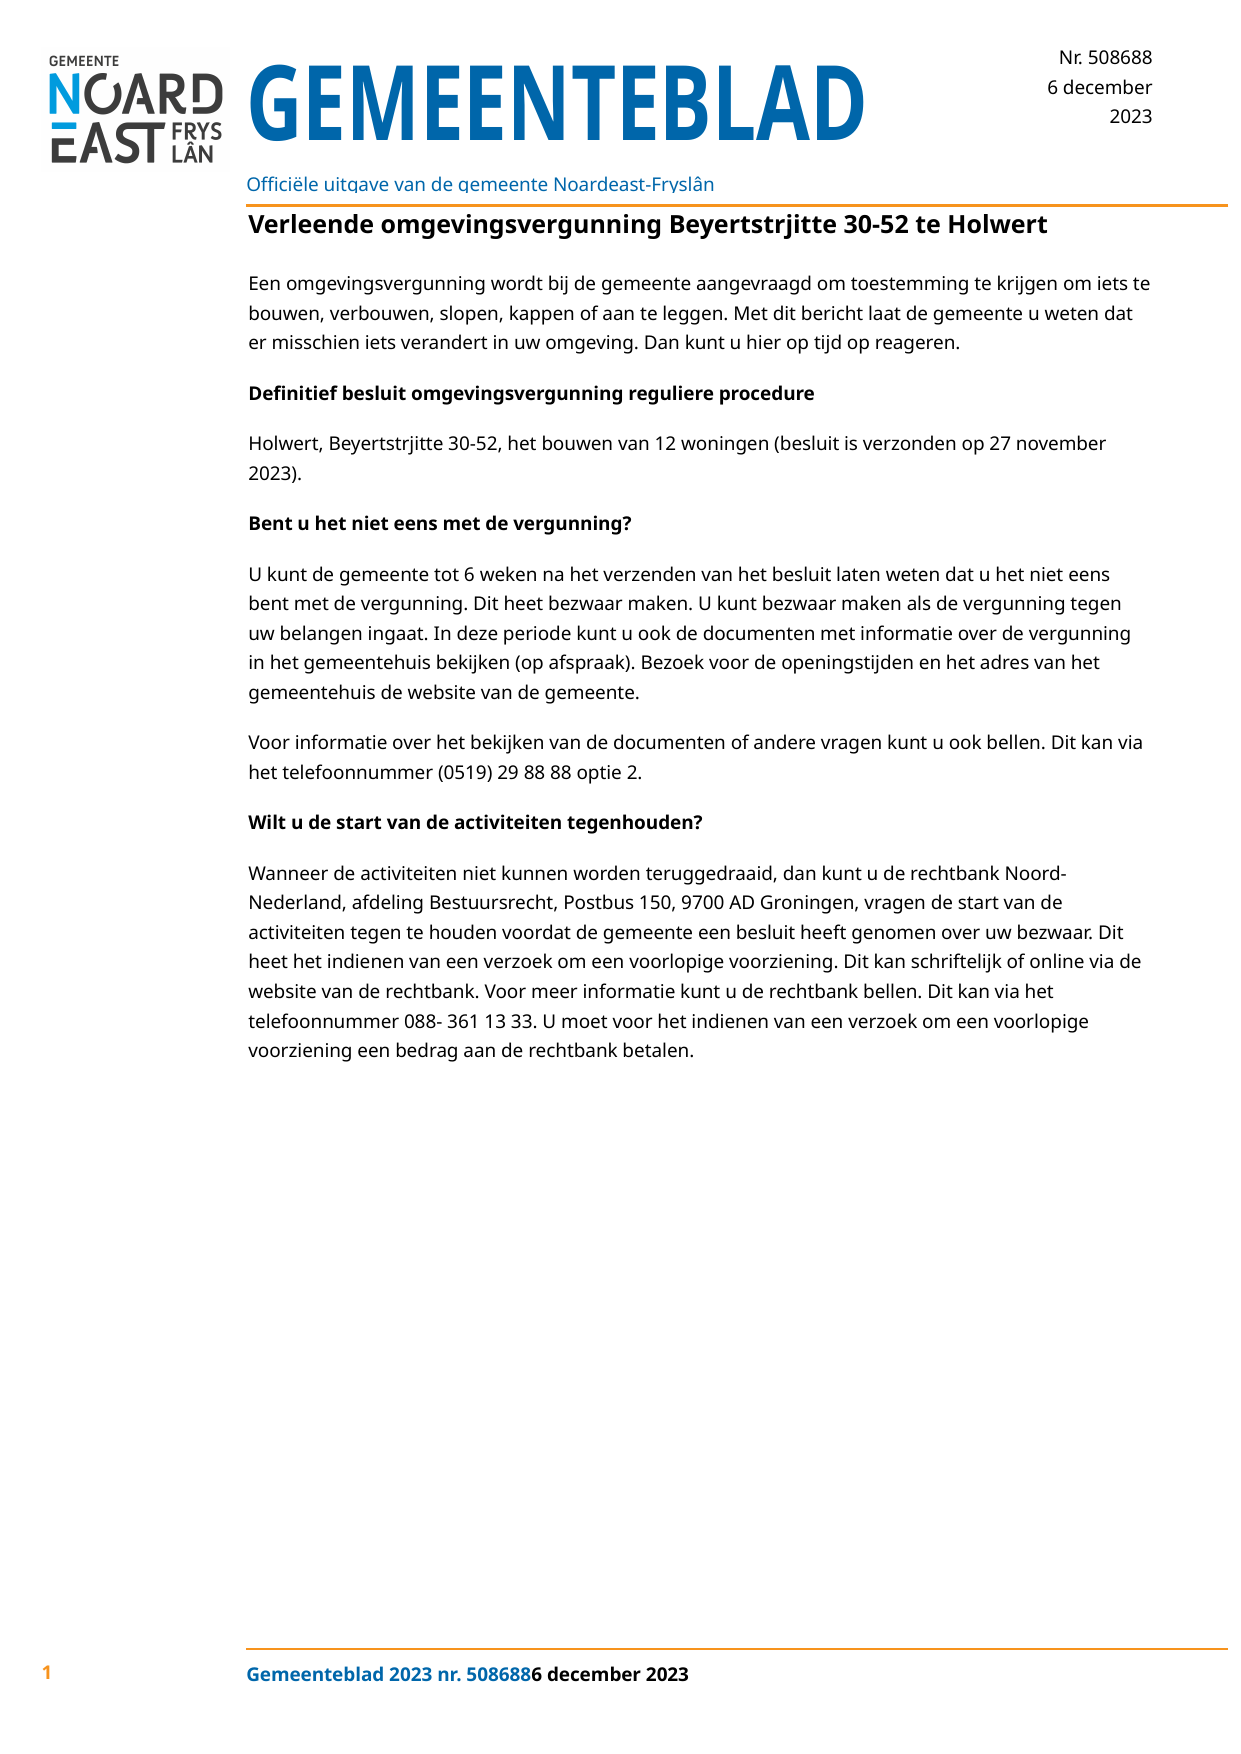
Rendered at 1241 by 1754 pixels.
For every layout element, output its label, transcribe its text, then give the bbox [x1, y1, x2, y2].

text Definitief besluit omgevingsvergunning reguliere procedure [248, 380, 1152, 406]
picture [41, 47, 231, 172]
text U kunt de gemeente tot 6 weken na het verzenden van het besluit laten weten dat u het niet eens bent met de vergunning. Dit heet bezwaar maken. U kunt bezwaar maken als de vergunning tegen uw belangen ingaat. In deze periode kunt u ook de documenten met informatie over de vergunning in het gemeentehuis bekijken (op afspraak). Bezoek voor de openingstijden en het adres van het gemeentehuis de website van de gemeente. [248, 561, 1152, 705]
text Een omgevingsvergunning wordt bij de gemeente aangevraagd om toestemming te krijgen om iets te bouwen, verbouwen, slopen, kappen of aan te leggen. Met dit bericht laat de gemeente u weten dat er misschien iets verandert in uw omgeving. Dan kunt u hier op tijd op reageren. [248, 270, 1152, 355]
text Wanneer de activiteiten niet kunnen worden teruggedraaid, dan kunt u de rechtbank Noord-Nederland, afdeling Bestuursrecht, Postbus 150, 9700 AD Groningen, vragen de start van de activiteiten tegen te houden voordat de gemeente een besluit heeft genomen over uw bezwaar. Dit heet het indienen van een verzoek om een voorlopige voorziening. Dit kan schriftelijk of online via de website van de rechtbank. Voor meer informatie kunt u de rechtbank bellen. Dit kan via het telefoonnummer 088- 361 13 33. U moet voor het indienen van een verzoek om een voorlopige voorziening een bedrag aan de rechtbank betalen. [248, 860, 1152, 1063]
text Verleende omgevingsvergunning Beyertstrjitte 30-52 te Holwert [248, 207, 1152, 241]
text Voor informatie over het bekijken van de documenten of andere vragen kunt u ook bellen. Dit kan via het telefoonnummer (0519) 29 88 88 optie 2. [248, 729, 1152, 785]
text Holwert, Beyertstrjitte 30-52, het bouwen van 12 woningen (besluit is verzonden op 27 november 2023). [248, 430, 1152, 486]
text Wilt u de start van de activiteiten tegenhouden? [248, 809, 1152, 835]
text Bent u het niet eens met de vergunning? [248, 510, 1152, 536]
